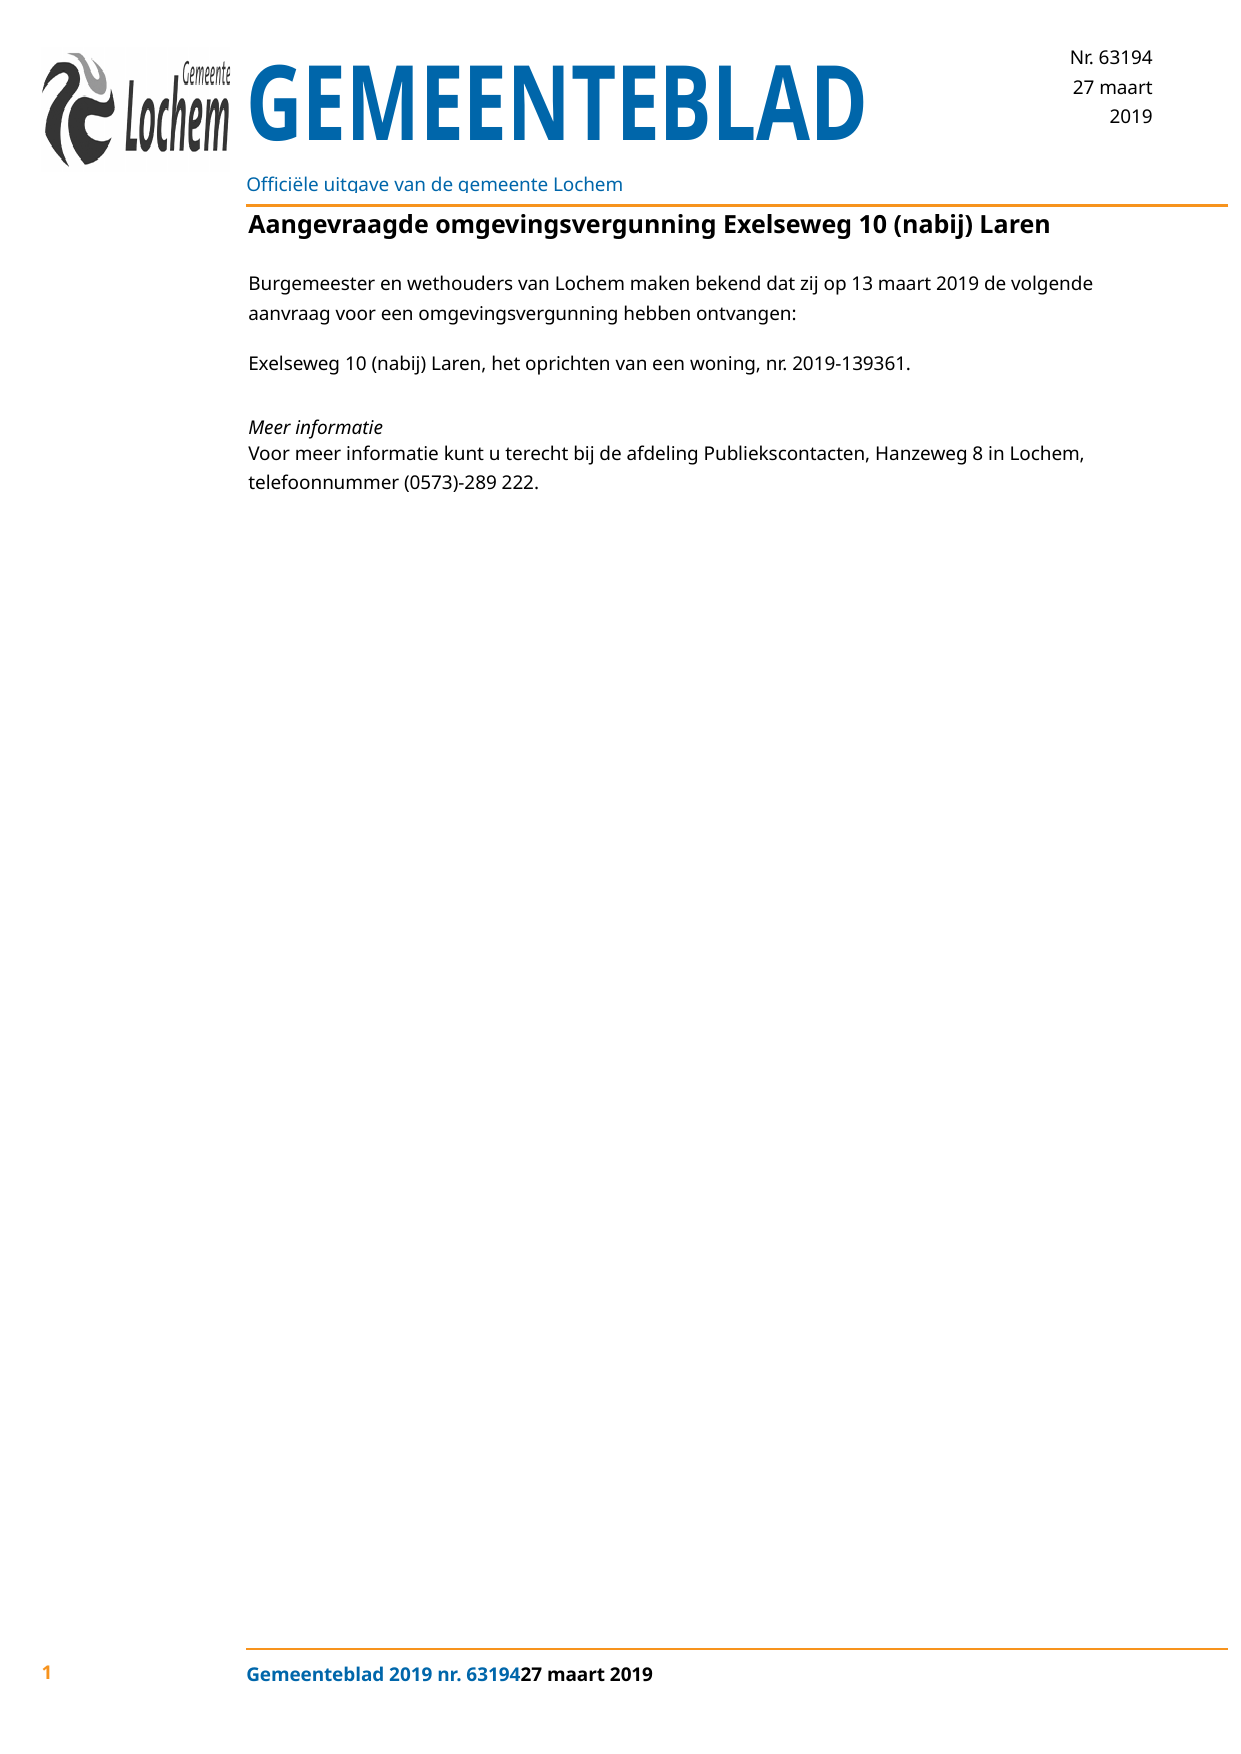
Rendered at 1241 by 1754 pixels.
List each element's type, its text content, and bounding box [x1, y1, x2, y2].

text Meer informatie [248, 414, 1152, 440]
text Burgemeester en wethouders van Lochem maken bekend dat zij op 13 maart 2019 de volgende aanvraag voor een omgevingsvergunning hebben ontvangen: [248, 270, 1152, 326]
text Aangevraagde omgevingsvergunning Exelseweg 10 (nabij) Laren [248, 207, 1152, 241]
text Voor meer informatie kunt u terecht bij de afdeling Publiekscontacten, Hanzeweg 8 in Lochem, telefoonnummer (0573)-289 222. [248, 440, 1152, 495]
picture [41, 47, 231, 172]
text Exelseweg 10 (nabij) Laren, het oprichten van een woning, nr. 2019-139361. [248, 350, 1152, 376]
